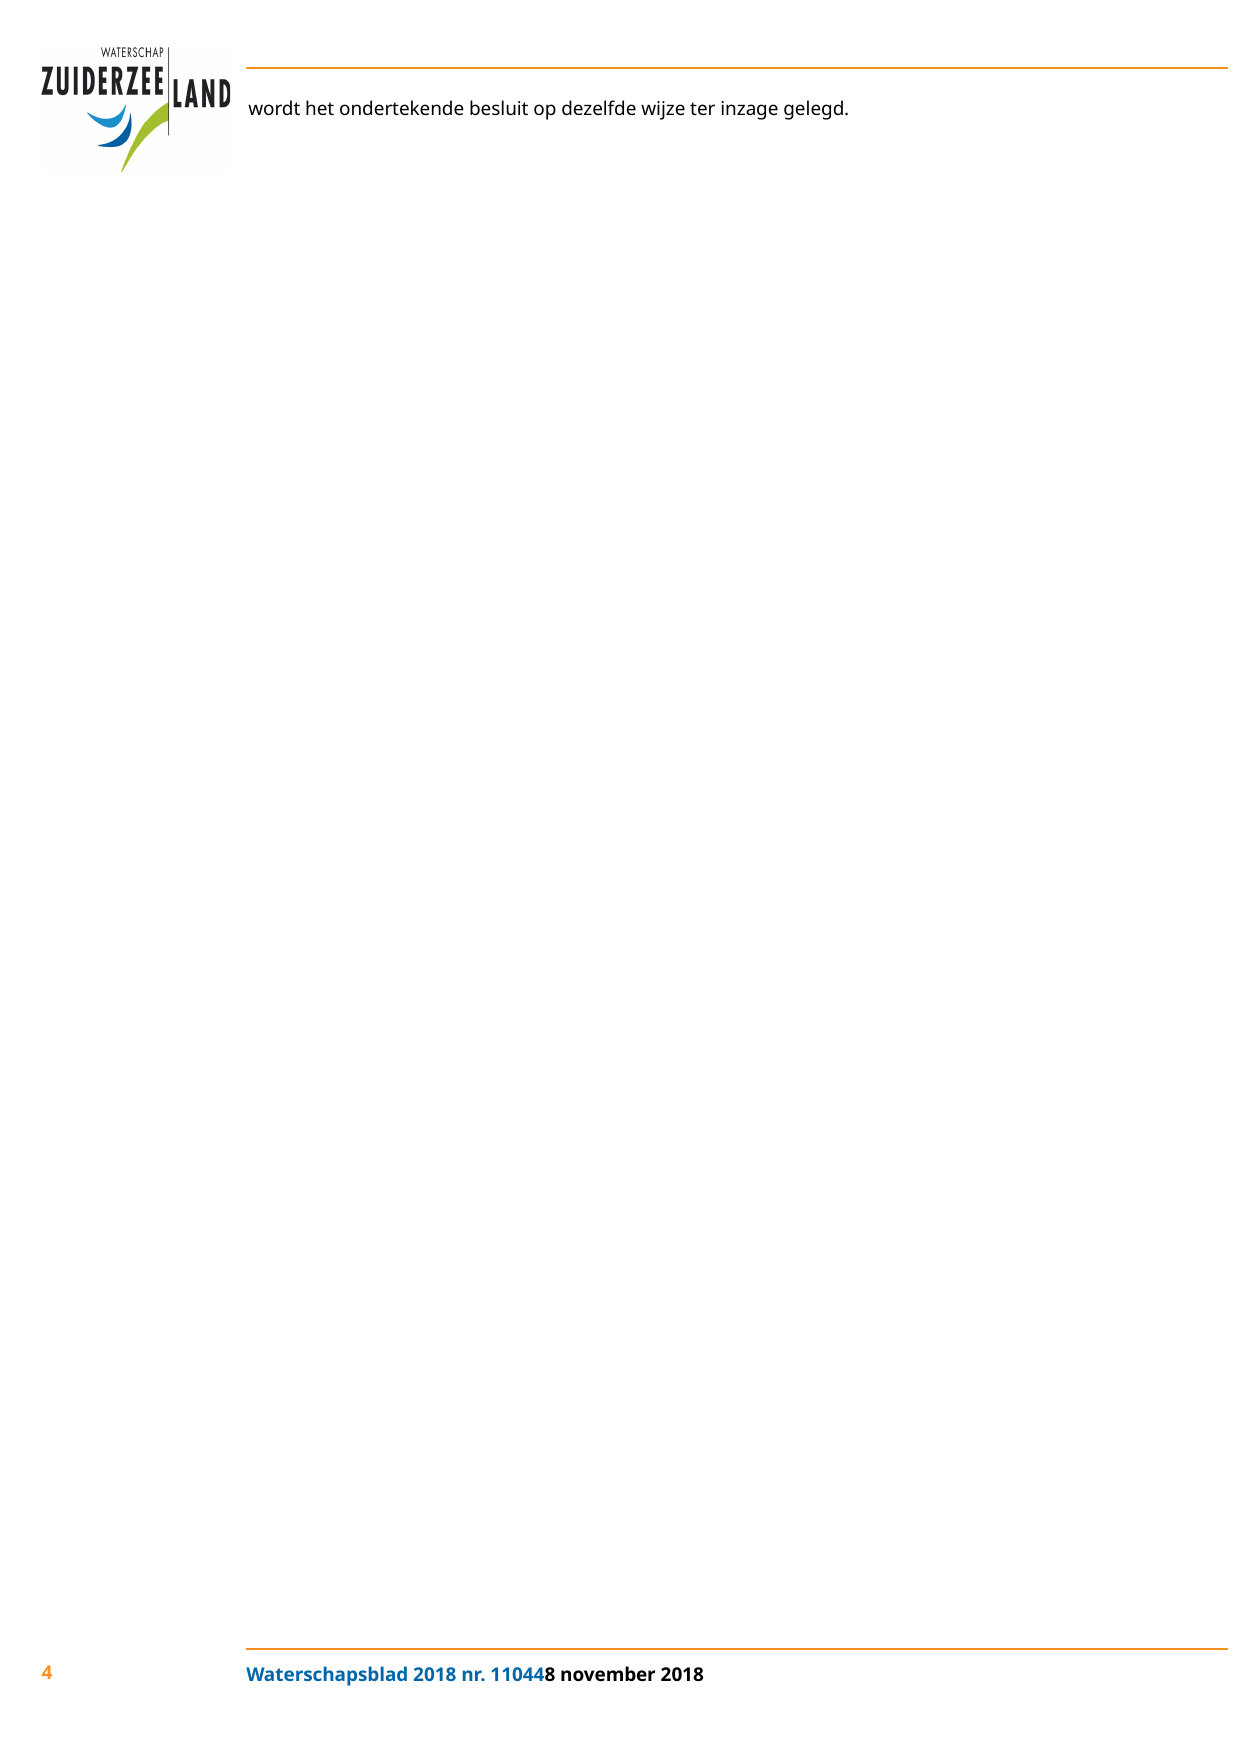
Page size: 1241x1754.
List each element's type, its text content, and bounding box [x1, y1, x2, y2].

picture [41, 47, 231, 172]
text wordt het ondertekende besluit op dezelfde wijze ter inzage gelegd. [248, 95, 1152, 121]
